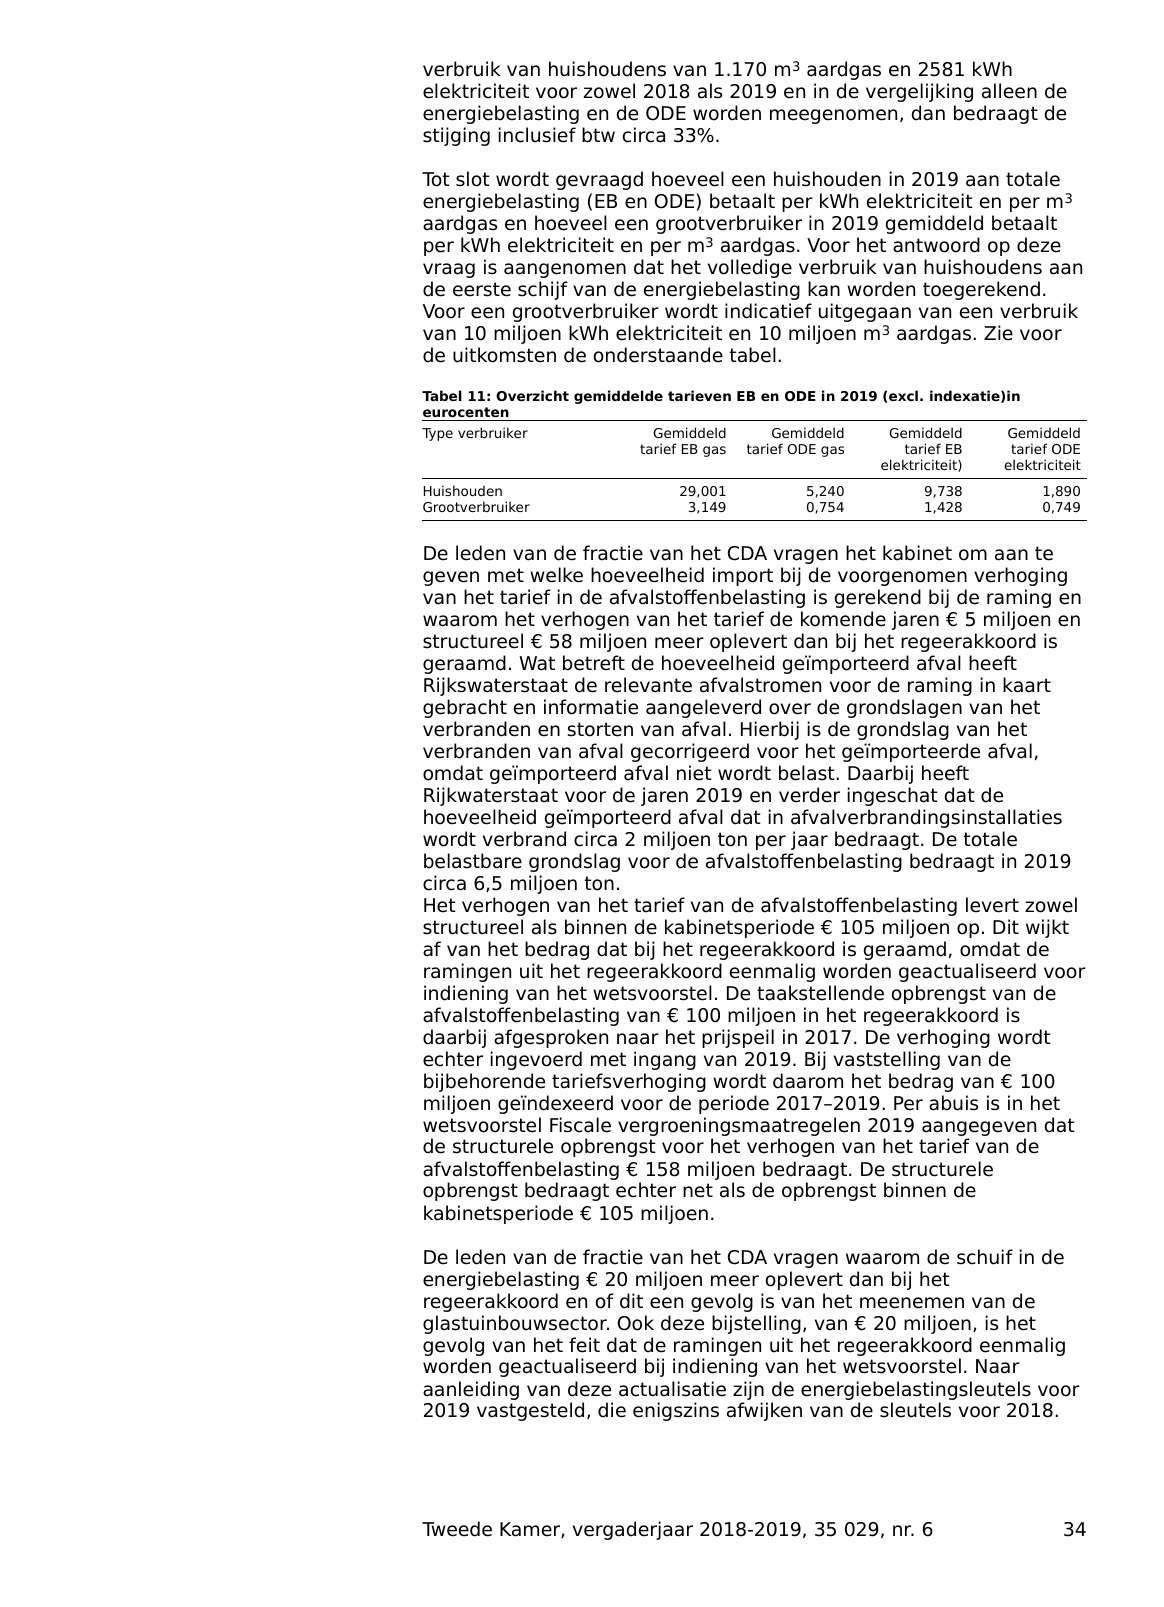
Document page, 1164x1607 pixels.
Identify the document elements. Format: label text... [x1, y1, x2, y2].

table_cell Gemiddeld tarief ODE gas [732, 421, 850, 478]
text Het verhogen van het tarief van de afvalstoffenbelasting levert zowel structureel als binnen de kabinetsperiode € 105 miljoen op. Dit wijkt af van het bedrag dat bij het regeerakkoord is geraamd, omdat de ramingen uit het regeerakkoord eenmalig worden geactualiseerd voor indiening van het wetsvoorstel. De taakstellende opbrengst van de afvalstoffenbelasting van € 100 miljoen in het regeerakkoord is daarbij afgesproken naar het prijspeil in 2017. De verhoging wordt echter ingevoerd met ingang van 2019. Bij vaststelling van de bijbehorende tariefsverhoging wordt daarom het bedrag van € 100 miljoen geïndexeerd voor de periode 2017–2019. Per abuis is in het wetsvoorstel Fiscale vergroeningsmaatregelen 2019 aangegeven dat de structurele opbrengst voor het verhogen van het tarief van de afvalstoffenbelasting € 158 miljoen bedraagt. De structurele opbrengst bedraagt echter net als de opbrengst binnen de kabinetsperiode € 105 miljoen. [422, 895, 1087, 1224]
table_cell Gemiddeld tarief EB gas [614, 421, 732, 478]
table_cell 5,240 [732, 479, 850, 499]
table_cell 9,738 [850, 479, 968, 499]
table_cell Huishouden [422, 479, 614, 499]
table_cell 0,749 [969, 499, 1087, 520]
table_cell Gemiddeld tarief EB elektriciteit) [850, 421, 968, 478]
text De leden van de fractie van het CDA vragen het kabinet om aan te geven met welke hoeveelheid import bij de voorgenomen verhoging van het tarief in de afvalstoffenbelasting is gerekend bij de raming en waarom het verhogen van het tarief de komende jaren € 5 miljoen en structureel € 58 miljoen meer oplevert dan bij het regeerakkoord is geraamd. Wat betreft de hoeveelheid geïmporteerd afval heeft Rijkswaterstaat de relevante afvalstromen voor de raming in kaart gebracht en informatie aangeleverd over de grondslagen van het verbranden en storten van afval. Hierbij is de grondslag van het verbranden van afval gecorrigeerd voor het geïmporteerde afval, omdat geïmporteerd afval niet wordt belast. Daarbij heeft Rijkwaterstaat voor de jaren 2019 en verder ingeschat dat de hoeveelheid geïmporteerd afval dat in afvalverbrandingsinstallaties wordt verbrand circa 2 miljoen ton per jaar bedraagt. De totale belastbare grondslag voor de afvalstoffenbelasting bedraagt in 2019 circa 6,5 miljoen ton. [422, 543, 1087, 895]
text Tot slot wordt gevraagd hoeveel een huishouden in 2019 aan totale energiebelasting (EB en ODE) betaalt per kWh elektriciteit en per m3 aardgas en hoeveel een grootverbruiker in 2019 gemiddeld betaalt per kWh elektriciteit en per m3 aardgas. Voor het antwoord op deze vraag is aangenomen dat het volledige verbruik van huishoudens aan de eerste schijf van de energiebelasting kan worden toegerekend. Voor een grootverbruiker wordt indicatief uitgegaan van een verbruik van 10 miljoen kWh elektriciteit en 10 miljoen m3 aardgas. Zie voor de uitkomsten de onderstaande tabel. [422, 169, 1087, 367]
table_cell 1,890 [969, 479, 1087, 499]
table_cell 3,149 [614, 499, 732, 520]
table_cell Type verbruiker [422, 421, 614, 478]
table_cell 1,428 [850, 499, 968, 520]
text verbruik van huishoudens van 1.170 m3 aardgas en 2581 kWh elektriciteit voor zowel 2018 als 2019 en in de vergelijking alleen de energiebelasting en de ODE worden meegenomen, dan bedraagt de stijging inclusief btw circa 33%. [422, 59, 1087, 147]
table_cell Gemiddeld tarief ODE elektriciteit [969, 421, 1087, 478]
text De leden van de fractie van het CDA vragen waarom de schuif in de energiebelasting € 20 miljoen meer oplevert dan bij het regeerakkoord en of dit een gevolg is van het meenemen van de glastuinbouwsector. Ook deze bijstelling, van € 20 miljoen, is het gevolg van het feit dat de ramingen uit het regeerakkoord eenmalig worden geactualiseerd bij indiening van het wetsvoorstel. Naar aanleiding van deze actualisatie zijn de energiebelastingsleutels voor 2019 vastgesteld, die enigszins afwijken van de sleutels voor 2018. [422, 1247, 1087, 1422]
table_cell Grootverbruiker [422, 499, 614, 520]
table_header Tabel 11: Overzicht gemiddelde tarieven EB en ODE in 2019 (excl. indexatie)in eurocenten [422, 389, 1087, 420]
table_cell 29,001 [614, 479, 732, 499]
table_cell 0,754 [732, 499, 850, 520]
